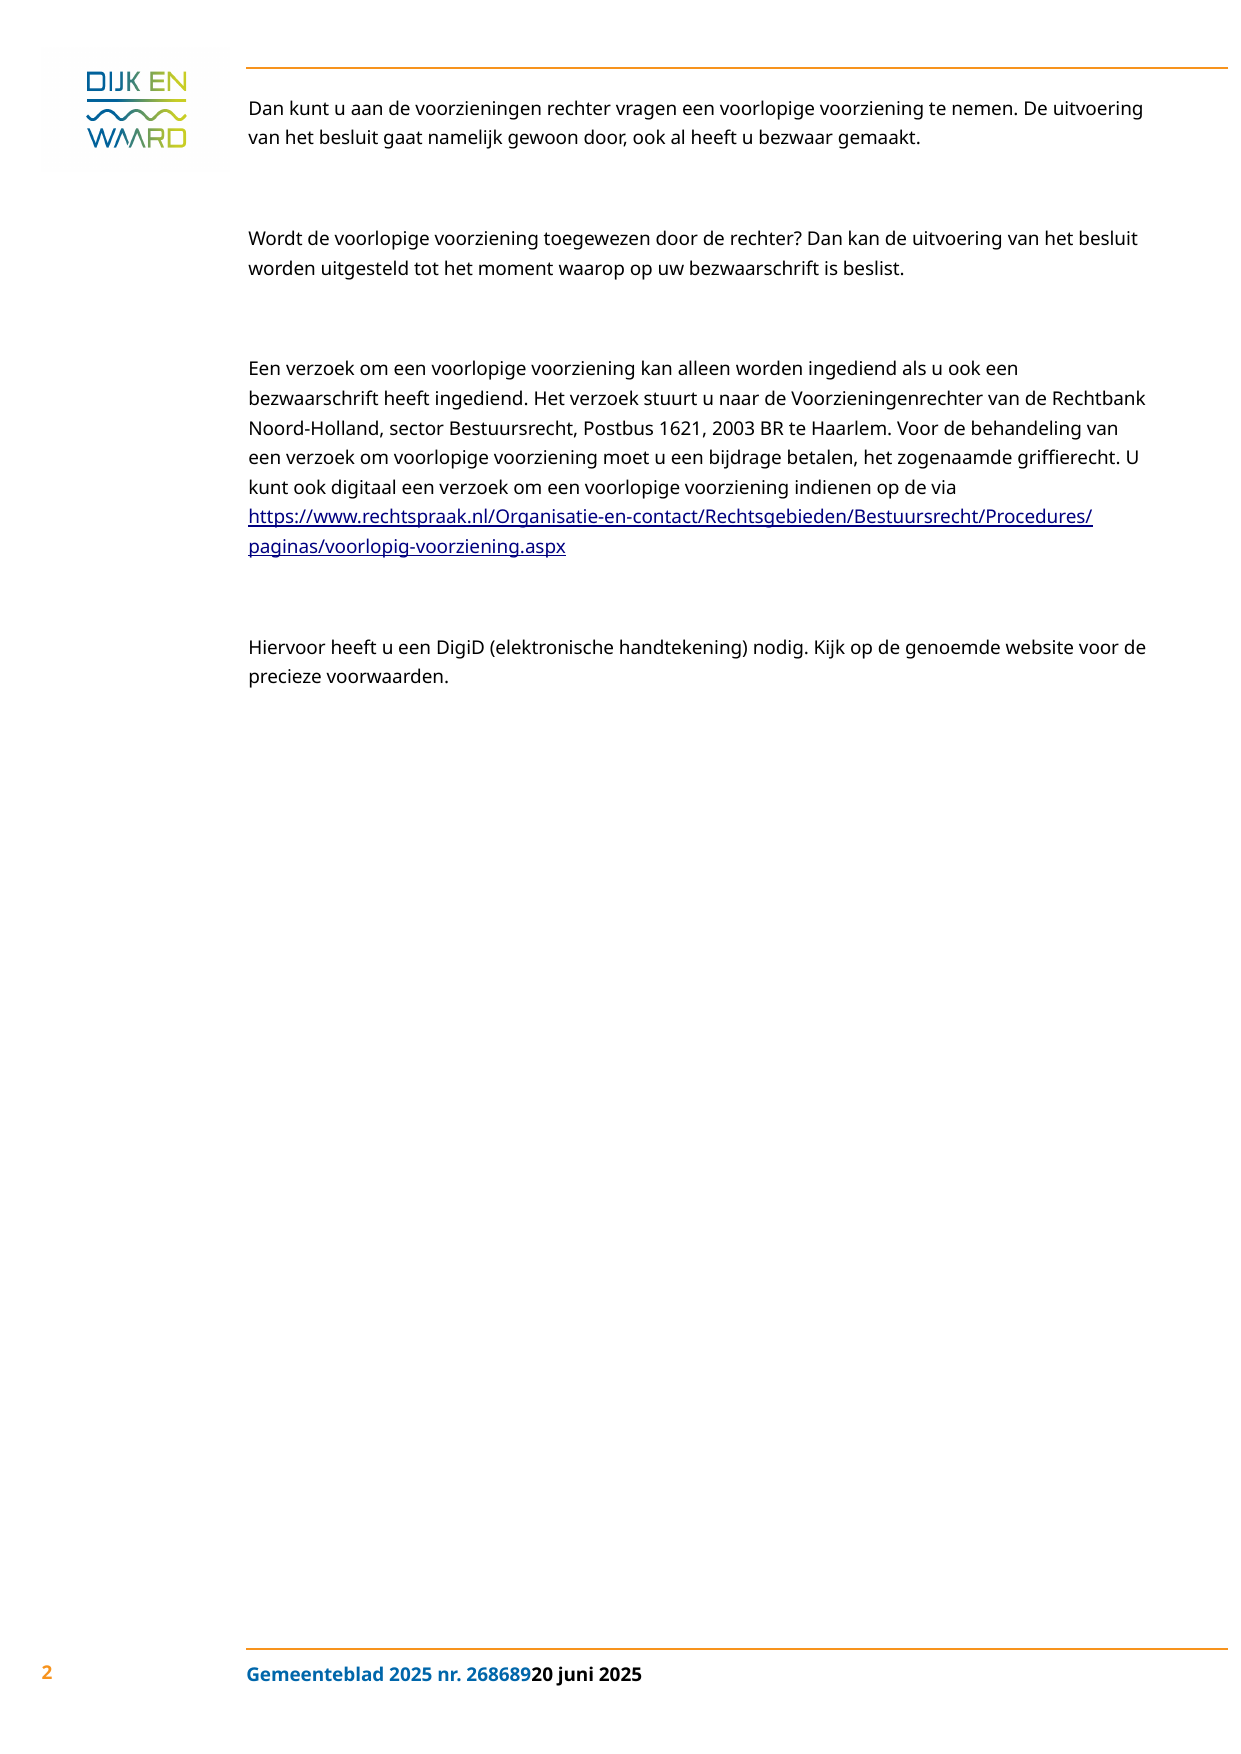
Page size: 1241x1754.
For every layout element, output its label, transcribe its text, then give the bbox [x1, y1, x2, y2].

picture [41, 47, 231, 172]
text Wordt de voorlopige voorziening toegewezen door de rechter? Dan kan de uitvoering van het besluit worden uitgesteld tot het moment waarop op uw bezwaarschrift is beslist. [248, 225, 1152, 281]
text Dan kunt u aan de voorzieningen rechter vragen een voorlopige voorziening te nemen. De uitvoering van het besluit gaat namelijk gewoon door, ook al heeft u bezwaar gemaakt. [248, 95, 1152, 150]
text Een verzoek om een voorlopige voorziening kan alleen worden ingediend als u ook een bezwaarschrift heeft ingediend. Het verzoek stuurt u naar de Voorzieningenrechter van de Rechtbank Noord-Holland, sector Bestuursrecht, Postbus 1621, 2003 BR te Haarlem. Voor de behandeling van een verzoek om voorlopige voorziening moet u een bijdrage betalen, het zogenaamde griffierecht. U kunt ook digitaal een verzoek om een voorlopige voorziening indienen op de via https://www.rechtspraak.nl/Organisatie-en-contact/Rechtsgebieden/Bestuursrecht/Procedures/paginas/voorlopig-voorziening.aspx [248, 356, 1152, 559]
text Hiervoor heeft u een DigiD (elektronische handtekening) nodig. Kijk op de genoemde website voor de precieze voorwaarden. [248, 634, 1152, 689]
